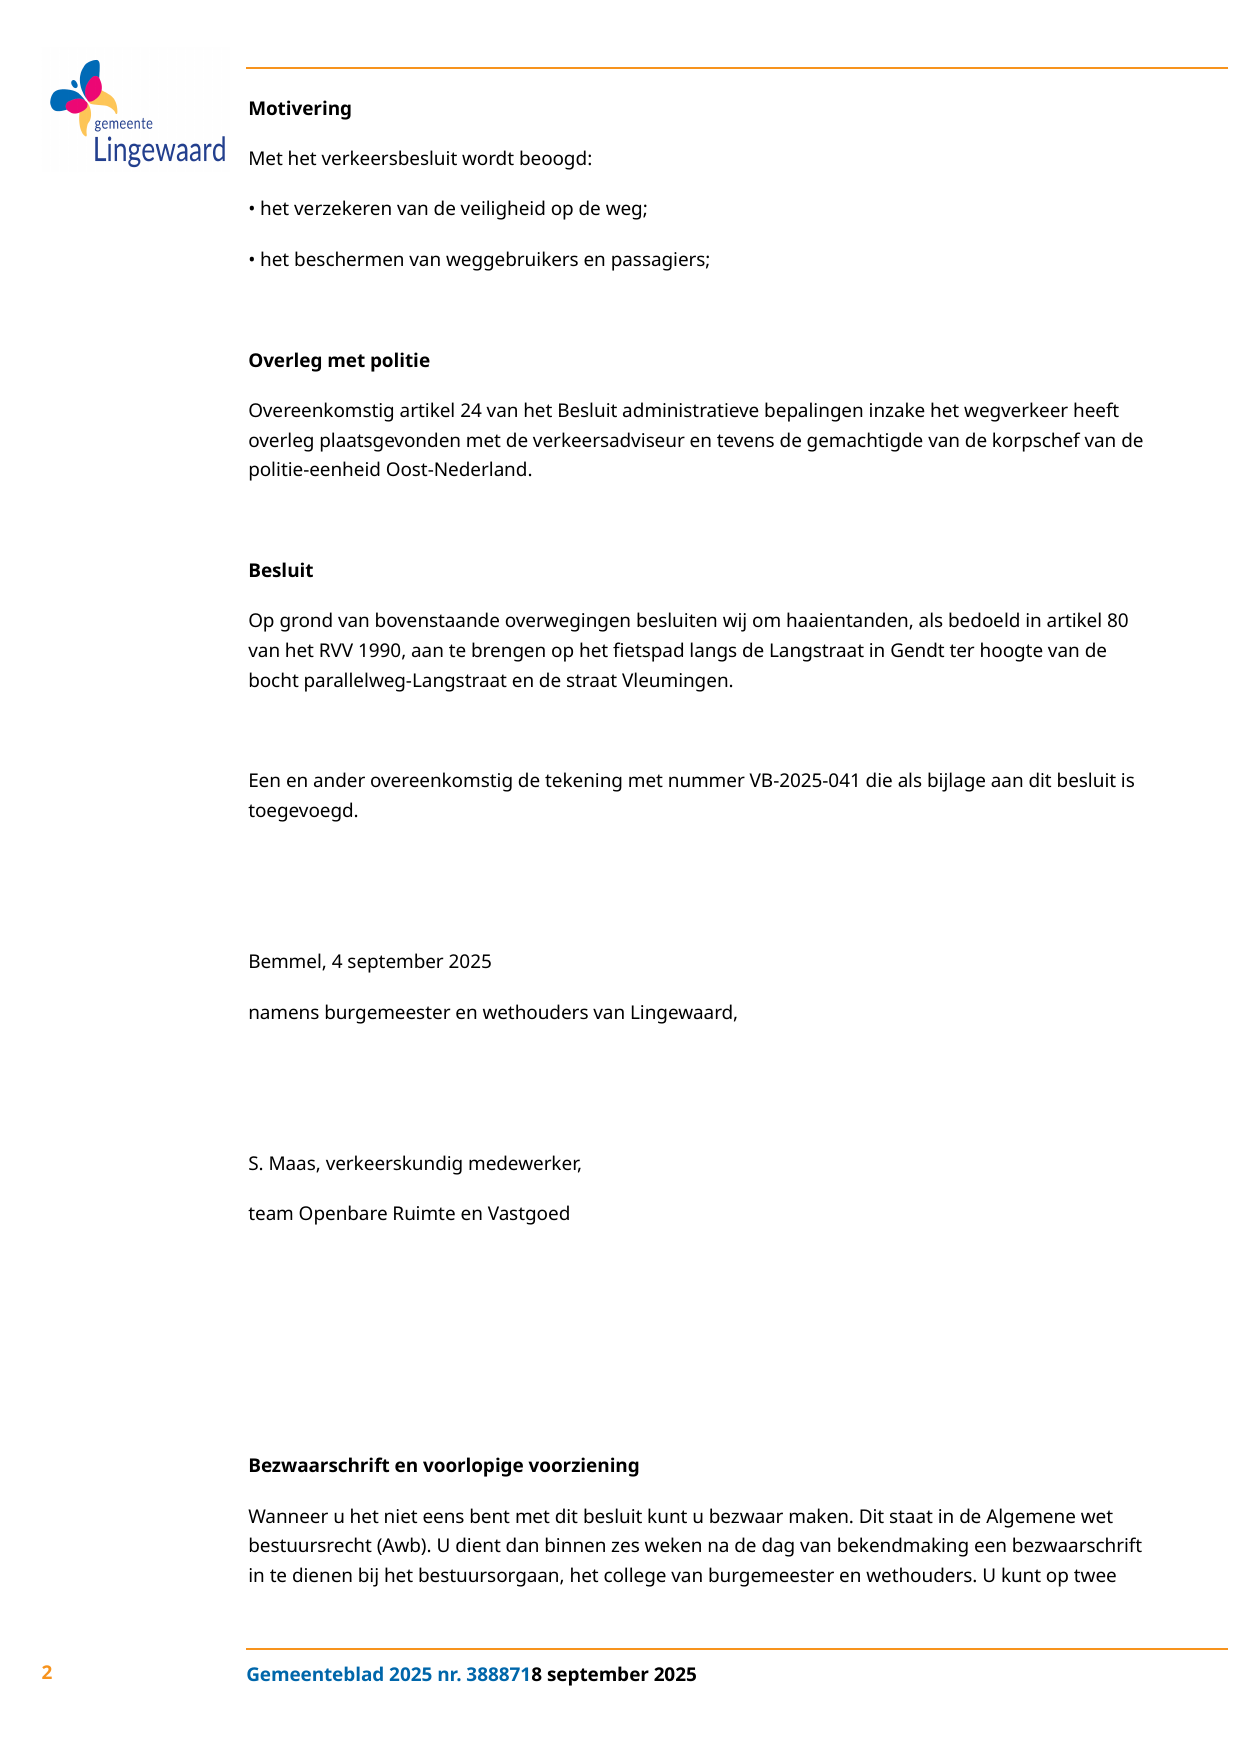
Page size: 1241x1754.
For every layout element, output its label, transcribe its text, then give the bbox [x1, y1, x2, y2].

text Een en ander overeenkomstig de tekening met nummer VB-2025-041 die als bijlage aan dit besluit is toegevoegd. [248, 768, 1152, 823]
text namens burgemeester en wethouders van Lingewaard, [248, 999, 1152, 1025]
text Wanneer u het niet eens bent met dit besluit kunt u bezwaar maken. Dit staat in de Algemene wet bestuursrecht (Awb). U dient dan binnen zes weken na de dag van bekendmaking een bezwaarschrift in te dienen bij het bestuursorgaan, het college van burgemeester en wethouders. U kunt op twee [248, 1503, 1152, 1588]
text Bemmel, 4 september 2025 [248, 948, 1152, 974]
text Motivering [248, 95, 1152, 121]
text Overeenkomstig artikel 24 van het Besluit administratieve bepalingen inzake het wegverkeer heeft overleg plaatsgevonden met de verkeersadviseur en tevens de gemachtigde van de korpschef van de politie-eenheid Oost-Nederland. [248, 397, 1152, 482]
text • het beschermen van weggebruikers en passagiers; [248, 246, 1152, 272]
text Overleg met politie [248, 347, 1152, 373]
text Besluit [248, 557, 1152, 583]
text Bezwaarschrift en voorlopige voorziening [248, 1453, 1152, 1478]
text S. Maas, verkeerskundig medewerker, [248, 1150, 1152, 1176]
text • het verzekeren van de veiligheid op de weg; [248, 196, 1152, 221]
text team Openbare Ruimte en Vastgoed [248, 1201, 1152, 1226]
picture [41, 47, 231, 172]
text Op grond van bovenstaande overwegingen besluiten wij om haaientanden, als bedoeld in artikel 80 van het RVV 1990, aan te brengen op het fietspad langs de Langstraat in Gendt ter hoogte van de bocht parallelweg-Langstraat en de straat Vleumingen. [248, 608, 1152, 693]
text Met het verkeersbesluit wordt beoogd: [248, 145, 1152, 171]
